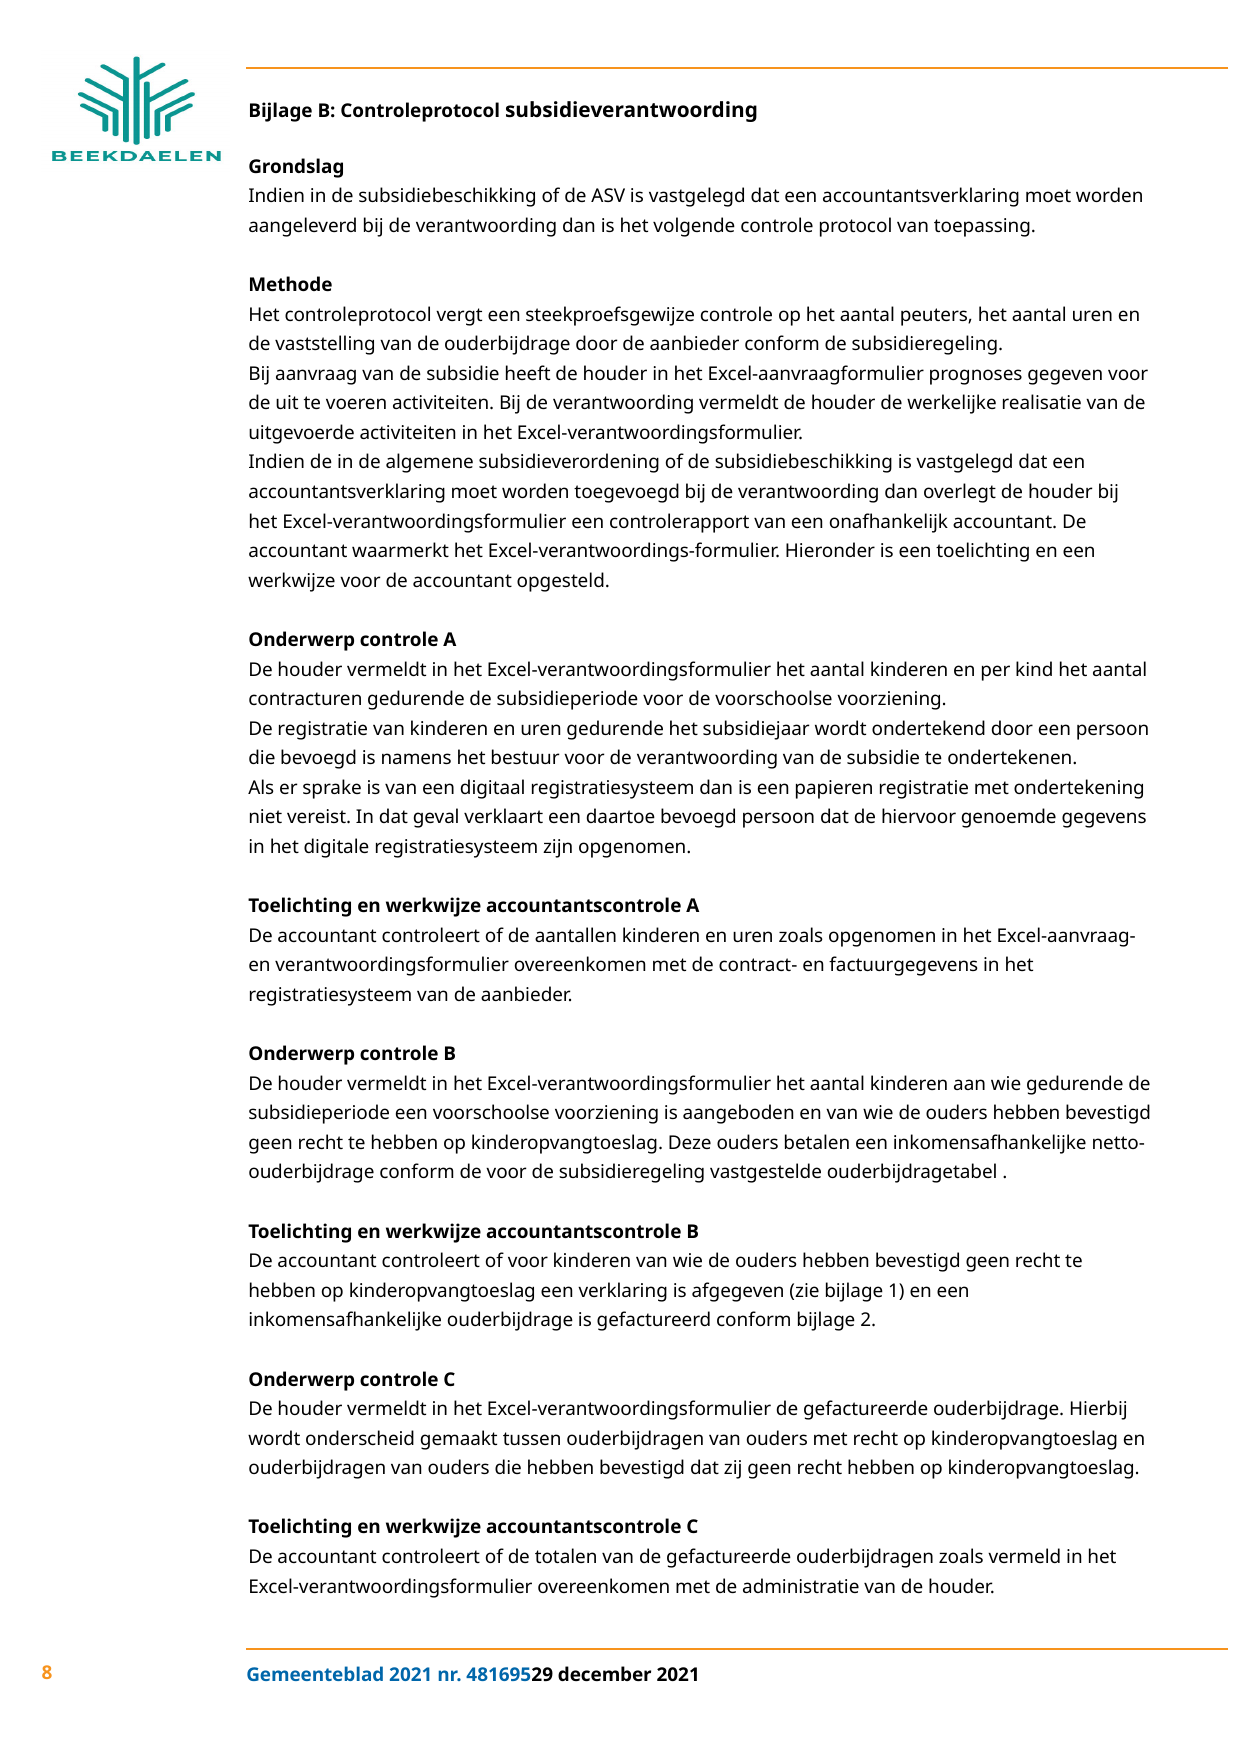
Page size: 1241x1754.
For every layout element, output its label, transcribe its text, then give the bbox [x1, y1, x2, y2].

text Toelichting en werkwijze accountantscontrole B [248, 1218, 1152, 1244]
text Onderwerp controle A [248, 626, 1152, 652]
text De registratie van kinderen en uren gedurende het subsidiejaar wordt ondertekend door een persoon die bevoegd is namens het bestuur voor de verantwoording van de subsidie te ondertekenen. [248, 715, 1152, 770]
text Bij aanvraag van de subsidie heeft de houder in het Excel-aanvraagformulier prognoses gegeven voor de uit te voeren activiteiten. Bij de verantwoording vermeldt de houder de werkelijke realisatie van de uitgevoerde activiteiten in het Excel-verantwoordingsformulier. [248, 360, 1152, 445]
text Als er sprake is van een digitaal registratiesysteem dan is een papieren registratie met ondertekening niet vereist. In dat geval verklaart een daartoe bevoegd persoon dat de hiervoor genoemde gegevens in het digitale registratiesysteem zijn opgenomen. [248, 774, 1152, 859]
text Indien de in de algemene subsidieverordening of de subsidiebeschikking is vastgelegd dat een accountantsverklaring moet worden toegevoegd bij de verantwoording dan overlegt de houder bij het Excel-verantwoordingsformulier een controlerapport van een onafhankelijk accountant. De accountant waarmerkt het Excel-verantwoordings-formulier. Hieronder is een toelichting en een werkwijze voor de accountant opgesteld. [248, 449, 1152, 593]
text De accountant controleert of de aantallen kinderen en uren zoals opgenomen in het Excel-aanvraag- en verantwoordingsformulier overeenkomen met de contract- en factuurgegevens in het registratiesysteem van de aanbieder. [248, 922, 1152, 1007]
text Het controleprotocol vergt een steekproefsgewijze controle op het aantal peuters, het aantal uren en de vaststelling van de ouderbijdrage door de aanbieder conform de subsidieregeling. [248, 301, 1152, 356]
text Grondslag [248, 153, 1152, 179]
text Onderwerp controle B [248, 1040, 1152, 1066]
text Indien in de subsidiebeschikking of de ASV is vastgelegd dat een accountantsverklaring moet worden aangeleverd bij de verantwoording dan is het volgende controle protocol van toepassing. [248, 182, 1152, 238]
text De accountant controleert of voor kinderen van wie de ouders hebben bevestigd geen recht te hebben op kinderopvangtoeslag een verklaring is afgegeven (zie bijlage 1) en een inkomensafhankelijke ouderbijdrage is gefactureerd conform bijlage 2. [248, 1247, 1152, 1332]
text Toelichting en werkwijze accountantscontrole C [248, 1514, 1152, 1539]
text Bijlage B: Controleprotocol subsidieverantwoording [248, 95, 1152, 123]
text Toelichting en werkwijze accountantscontrole A [248, 892, 1152, 918]
picture [41, 47, 231, 172]
text De houder vermeldt in het Excel-verantwoordingsformulier de gefactureerde ouderbijdrage. Hierbij wordt onderscheid gemaakt tussen ouderbijdragen van ouders met recht op kinderopvangtoeslag en ouderbijdragen van ouders die hebben bevestigd dat zij geen recht hebben op kinderopvangtoeslag. [248, 1395, 1152, 1480]
text Methode [248, 271, 1152, 297]
text De houder vermeldt in het Excel-verantwoordingsformulier het aantal kinderen en per kind het aantal contracturen gedurende de subsidieperiode voor de voorschoolse voorziening. [248, 656, 1152, 711]
text De accountant controleert of de totalen van de gefactureerde ouderbijdragen zoals vermeld in het Excel-verantwoordingsformulier overeenkomen met de administratie van de houder. [248, 1543, 1152, 1599]
text Onderwerp controle C [248, 1366, 1152, 1392]
text De houder vermeldt in het Excel-verantwoordingsformulier het aantal kinderen aan wie gedurende de subsidieperiode een voorschoolse voorziening is aangeboden en van wie de ouders hebben bevestigd geen recht te hebben op kinderopvangtoeslag. Deze ouders betalen een inkomensafhankelijke netto-ouderbijdrage conform de voor de subsidieregeling vastgestelde ouderbijdragetabel . [248, 1070, 1152, 1184]
